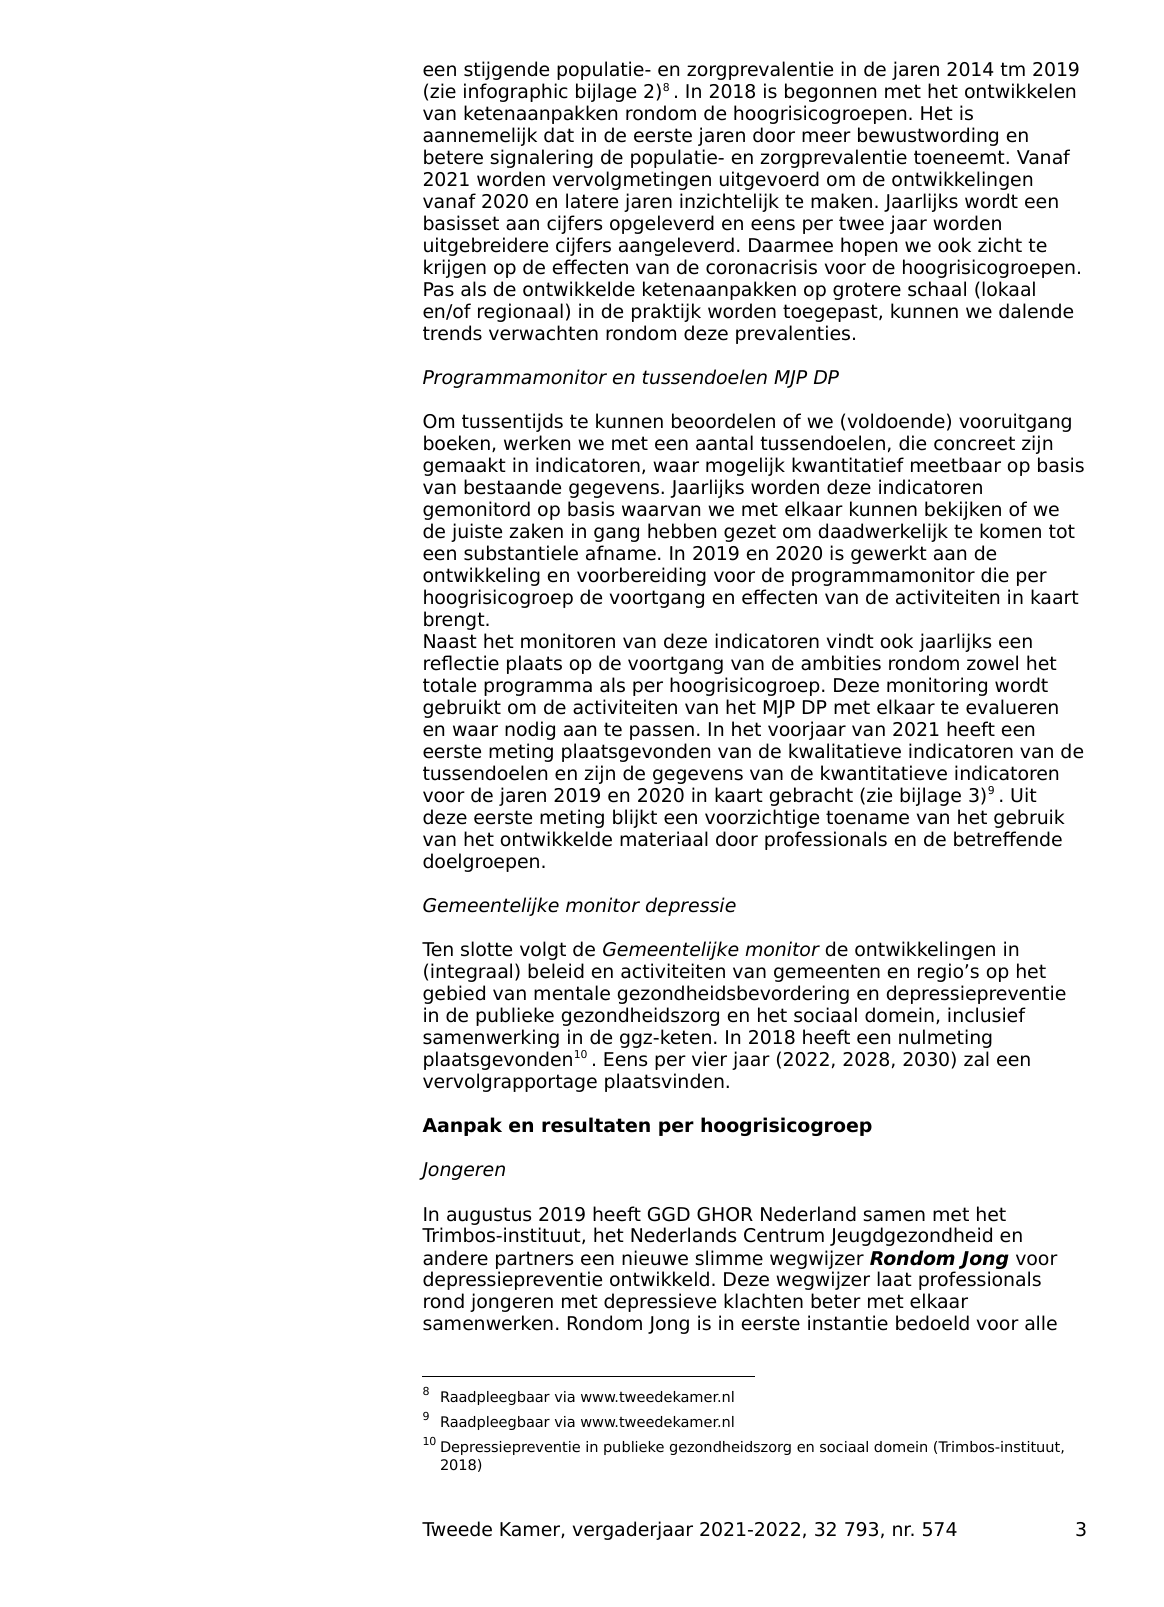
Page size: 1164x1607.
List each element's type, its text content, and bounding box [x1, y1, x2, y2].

subtitle Jongeren [422, 1159, 1087, 1181]
text In augustus 2019 heeft GGD GHOR Nederland samen met het Trimbos-instituut, het Nederlands Centrum Jeugdgezondheid en andere partners een nieuwe slimme wegwijzer Rondom Jong voor depressiepreventie ontwikkeld. Deze wegwijzer laat professionals rond jongeren met depressieve klachten beter met elkaar samenwerken. Rondom Jong is in eerste instantie bedoeld voor alle [422, 1203, 1087, 1335]
text Raadpleegbaar via www.tweedekamer.nl [422, 1385, 1087, 1407]
text Raadpleegbaar via www.tweedekamer.nl [422, 1410, 1087, 1432]
subtitle Gemeentelijke monitor depressie [422, 895, 1087, 917]
text Depressiepreventie in publieke gezondheidszorg en sociaal domein (Trimbos-instituut, 2018) [422, 1435, 1087, 1474]
text Naast het monitoren van deze indicatoren vindt ook jaarlijks een reflectie plaats op de voortgang van de ambities rondom zowel het totale programma als per hoogrisicogroep. Deze monitoring wordt gebruikt om de activiteiten van het MJP DP met elkaar te evalueren en waar nodig aan te passen. In het voorjaar van 2021 heeft een eerste meting plaatsgevonden van de kwalitatieve indicatoren van de tussendoelen en zijn de gegevens van de kwantitatieve indicatoren voor de jaren 2019 en 2020 in kaart gebracht (zie bijlage 3). Uit deze eerste meting blijkt een voorzichtige toename van het gebruik van het ontwikkelde materiaal door professionals en de betreffende doelgroepen. [422, 631, 1087, 873]
text een stijgende populatie- en zorgprevalentie in de jaren 2014 tm 2019 (zie infographic bijlage 2). In 2018 is begonnen met het ontwikkelen van ketenaanpakken rondom de hoogrisicogroepen. Het is aannemelijk dat in de eerste jaren door meer bewustwording en betere signalering de populatie- en zorgprevalentie toeneemt. Vanaf 2021 worden vervolgmetingen uitgevoerd om de ontwikkelingen vanaf 2020 en latere jaren inzichtelijk te maken. Jaarlijks wordt een basisset aan cijfers opgeleverd en eens per twee jaar worden uitgebreidere cijfers aangeleverd. Daarmee hopen we ook zicht te krijgen op de effecten van de coronacrisis voor de hoogrisicogroepen. Pas als de ontwikkelde ketenaanpakken op grotere schaal (lokaal en/of regionaal) in de praktijk worden toegepast, kunnen we dalende trends verwachten rondom deze prevalenties. [422, 59, 1087, 345]
text Ten slotte volgt de Gemeentelijke monitor de ontwikkelingen in (integraal) beleid en activiteiten van gemeenten en regio’s op het gebied van mentale gezondheidsbevordering en depressiepreventie in de publieke gezondheidszorg en het sociaal domein, inclusief samenwerking in de ggz-keten. In 2018 heeft een nulmeting plaatsgevonden. Eens per vier jaar (2022, 2028, 2030) zal een vervolgrapportage plaatsvinden. [422, 939, 1087, 1093]
text Om tussentijds te kunnen beoordelen of we (voldoende) vooruitgang boeken, werken we met een aantal tussendoelen, die concreet zijn gemaakt in indicatoren, waar mogelijk kwantitatief meetbaar op basis van bestaande gegevens. Jaarlijks worden deze indicatoren gemonitord op basis waarvan we met elkaar kunnen bekijken of we de juiste zaken in gang hebben gezet om daadwerkelijk te komen tot een substantiele afname. In 2019 en 2020 is gewerkt aan de ontwikkeling en voorbereiding voor de programmamonitor die per hoogrisicogroep de voortgang en effecten van de activiteiten in kaart brengt. [422, 411, 1087, 631]
subtitle Aanpak en resultaten per hoogrisicogroep [422, 1115, 1087, 1137]
subtitle Programmamonitor en tussendoelen MJP DP [422, 367, 1087, 389]
